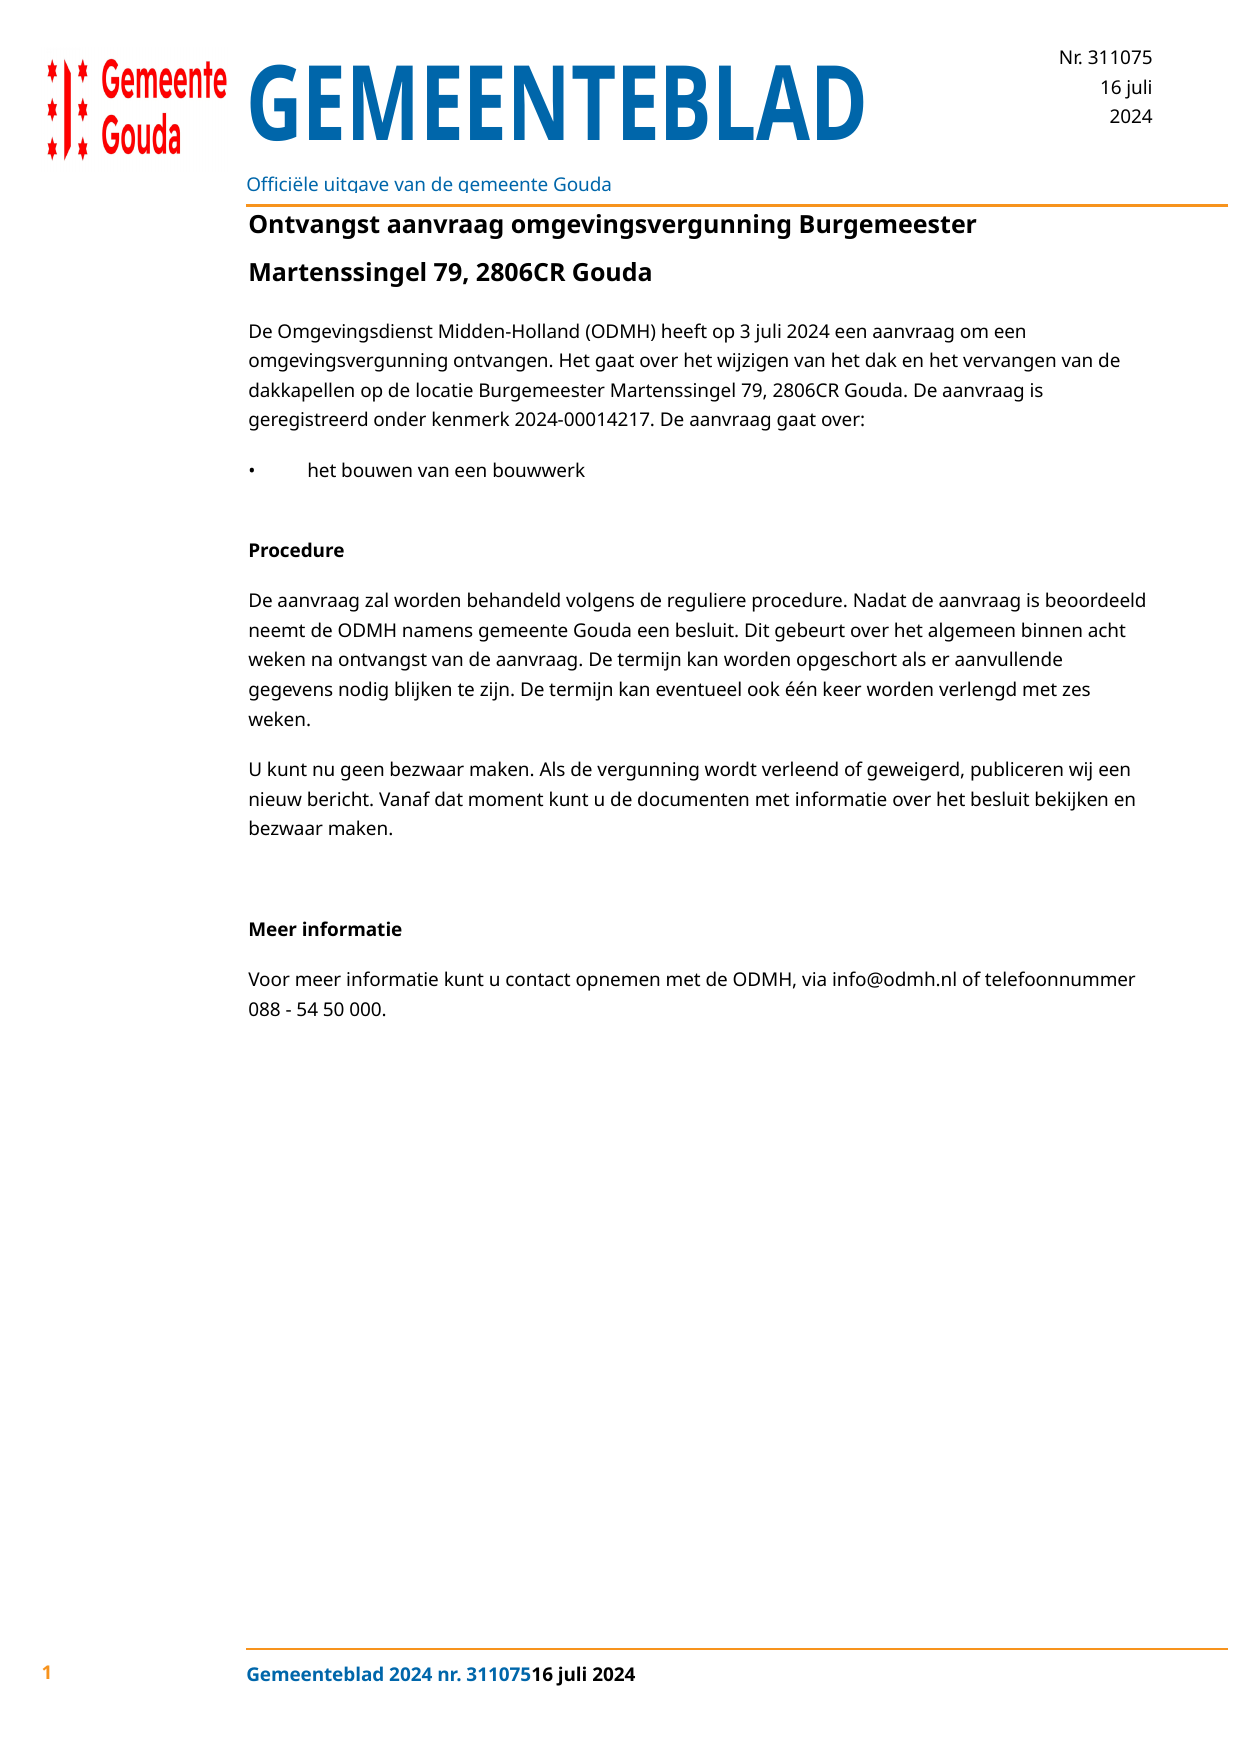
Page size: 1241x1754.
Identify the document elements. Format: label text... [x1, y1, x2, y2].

picture [41, 47, 231, 172]
list het bouwen van een bouwwerk [248, 457, 1152, 483]
text De aanvraag zal worden behandeld volgens de reguliere procedure. Nadat de aanvraag is beoordeeld neemt de ODMH namens gemeente Gouda een besluit. Dit gebeurt over het algemeen binnen acht weken na ontvangst van de aanvraag. De termijn kan worden opgeschort als er aanvullende gegevens nodig blijken te zijn. De termijn kan eventueel ook één keer worden verlengd met zes weken. [248, 587, 1152, 732]
text Procedure [248, 537, 1152, 563]
text De Omgevingsdienst Midden-Holland (ODMH) heeft op 3 juli 2024 een aanvraag om een omgevingsvergunning ontvangen. Het gaat over het wijzigen van het dak en het vervangen van de dakkapellen op de locatie Burgemeester Martenssingel 79, 2806CR Gouda. De aanvraag is geregistreerd onder kenmerk 2024-00014217. De aanvraag gaat over: [248, 318, 1152, 432]
text Voor meer informatie kunt u contact opnemen met de ODMH, via info@odmh.nl of telefoonnummer 088 - 54 50 000. [248, 967, 1152, 1022]
text Meer informatie [248, 916, 1152, 942]
text Ontvangst aanvraag omgevingsvergunning Burgemeester Martenssingel 79, 2806CR Gouda [248, 207, 1152, 288]
text U kunt nu geen bezwaar maken. Als de vergunning wordt verleend of geweigerd, publiceren wij een nieuw bericht. Vanaf dat moment kunt u de documenten met informatie over het besluit bekijken en bezwaar maken. [248, 756, 1152, 841]
